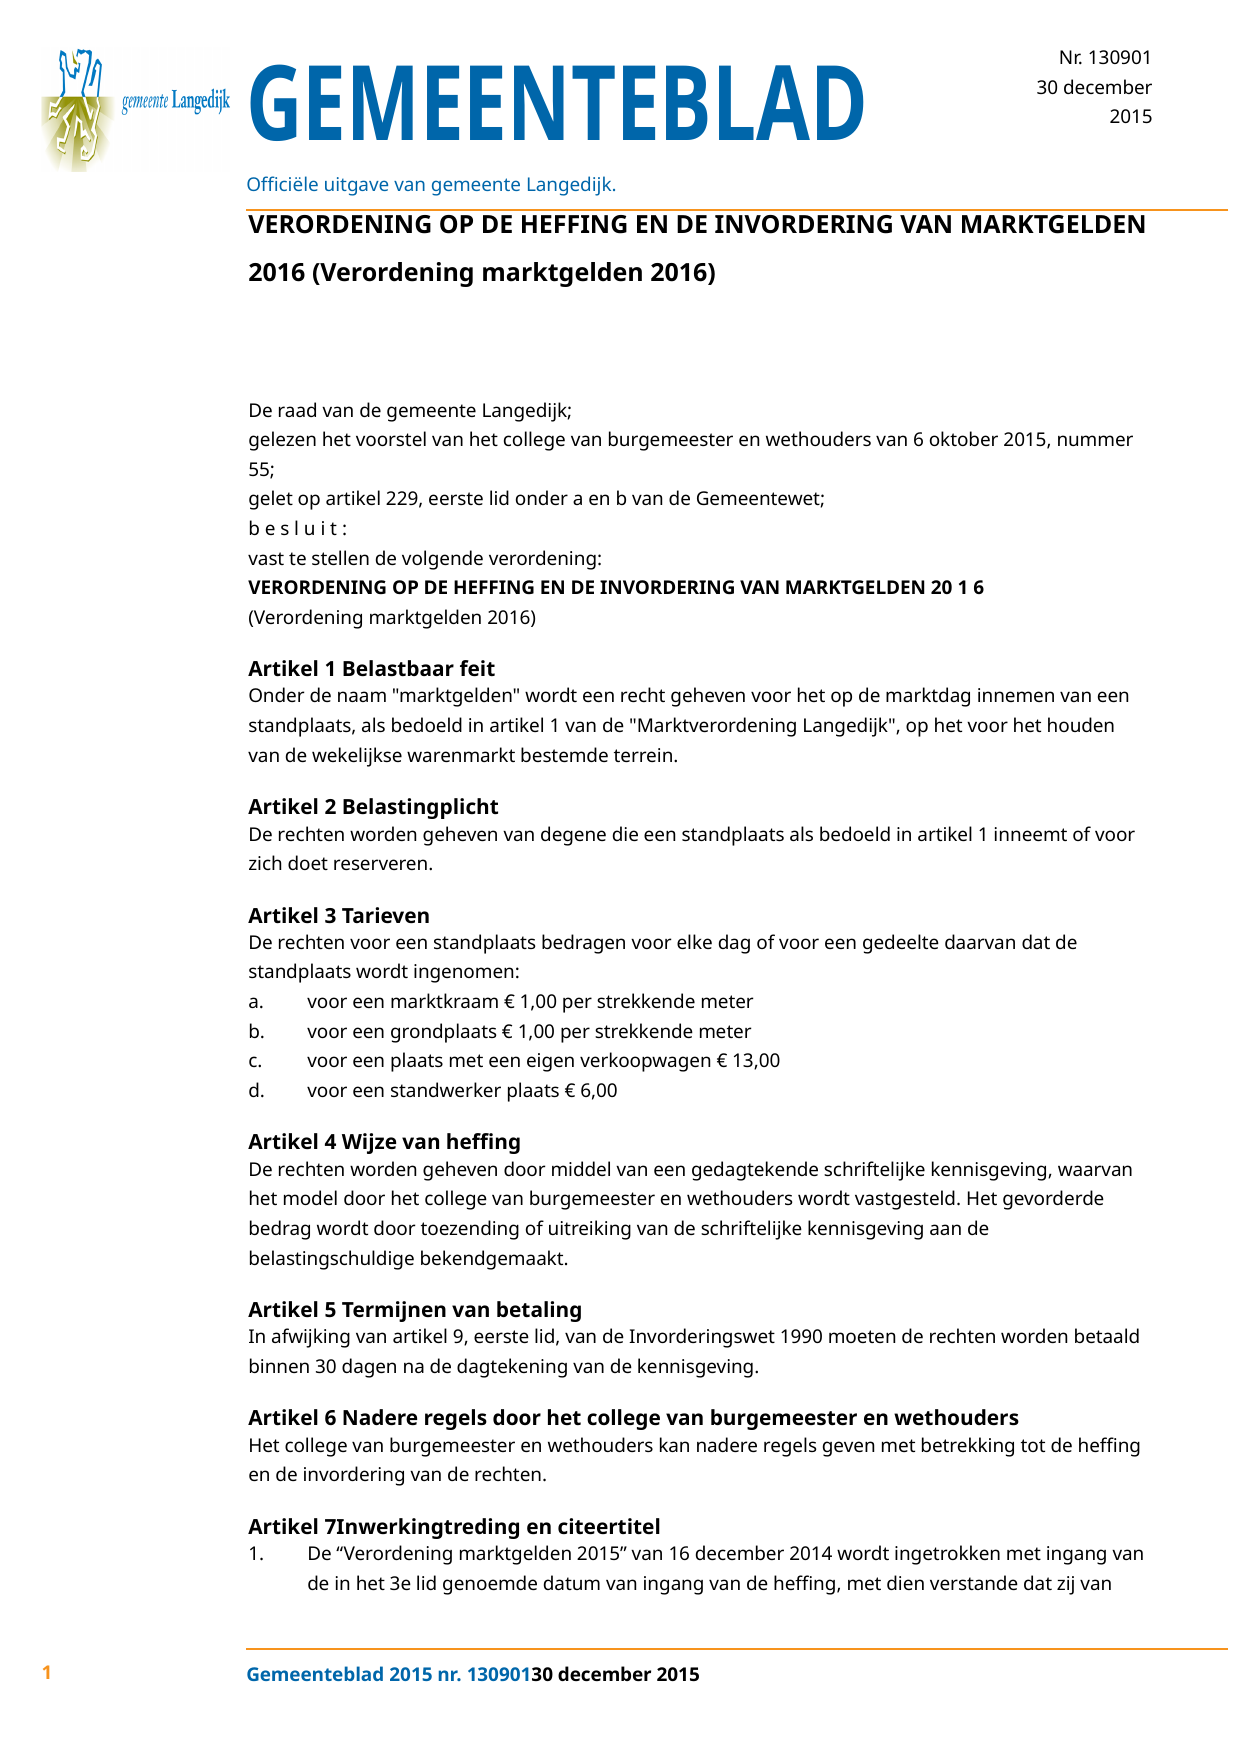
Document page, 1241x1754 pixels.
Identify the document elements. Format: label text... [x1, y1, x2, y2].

text VERORDENING OP DE HEFFING EN DE INVORDERING VAN MARKTGELDEN 2016 (Verordening marktgelden 2016) [248, 211, 1152, 288]
text b e s l u i t : [248, 515, 1152, 541]
text Artikel 1 Belastbaar feit [248, 654, 1152, 683]
text vast te stellen de volgende verordening: [248, 545, 1152, 570]
list voor een standwerker plaats € 6,00 [248, 1077, 1152, 1103]
list De “Verordening marktgelden 2015” van 16 december 2014 wordt ingetrokken met ingang van de in het 3e lid genoemde datum van ingang van de heffing, met dien verstande dat zij van [248, 1540, 1152, 1596]
text De rechten worden geheven door middel van een gedagtekende schriftelijke kennisgeving, waarvan het model door het college van burgemeester en wethouders wordt vastgesteld. Het gevorderde bedrag wordt door toezending of uitreiking van de schriftelijke kennisgeving aan de belastingschuldige bekendgemaakt. [248, 1156, 1152, 1270]
list voor een grondplaats € 1,00 per strekkende meter [248, 1018, 1152, 1044]
text De raad van de gemeente Langedijk; [248, 397, 1152, 422]
text Artikel 7Inwerkingtreding en citeertitel [248, 1512, 1152, 1540]
list voor een marktkraam € 1,00 per strekkende meter [248, 988, 1152, 1014]
text De rechten voor een standplaats bedragen voor elke dag of voor een gedeelte daarvan dat de standplaats wordt ingenomen: [248, 929, 1152, 984]
list voor een plaats met een eigen verkoopwagen € 13,00 [248, 1047, 1152, 1073]
text Artikel 3 Tarieven [248, 901, 1152, 929]
text Onder de naam "marktgelden" wordt een recht geheven voor het op de marktdag innemen van een standplaats, als bedoeld in artikel 1 van de "Marktverordening Langedijk", op het voor het houden van de wekelijkse warenmarkt bestemde terrein. [248, 683, 1152, 768]
text In afwijking van artikel 9, eerste lid, van de Invorderingswet 1990 moeten de rechten worden betaald binnen 30 dagen na de dagtekening van de kennisgeving. [248, 1323, 1152, 1379]
text VERORDENING OP DE HEFFING EN DE INVORDERING VAN MARKTGELDEN 20 1 6 [248, 574, 1152, 600]
picture [41, 47, 231, 172]
text Artikel 6 Nadere regels door het college van burgemeester en wethouders [248, 1403, 1152, 1432]
text Artikel 4 Wijze van heffing [248, 1127, 1152, 1156]
text Artikel 5 Termijnen van betaling [248, 1295, 1152, 1323]
text (Verordening marktgelden 2016) [248, 604, 1152, 629]
text gelezen het voorstel van het college van burgemeester en wethouders van 6 oktober 2015, nummer 55; [248, 426, 1152, 482]
text De rechten worden geheven van degene die een standplaats als bedoeld in artikel 1 inneemt of voor zich doet reserveren. [248, 821, 1152, 876]
text gelet op artikel 229, eerste lid onder a en b van de Gemeentewet; [248, 486, 1152, 511]
text Het college van burgemeester en wethouders kan nadere regels geven met betrekking tot de heffing en de invordering van de rechten. [248, 1432, 1152, 1487]
text Artikel 2 Belastingplicht [248, 792, 1152, 821]
